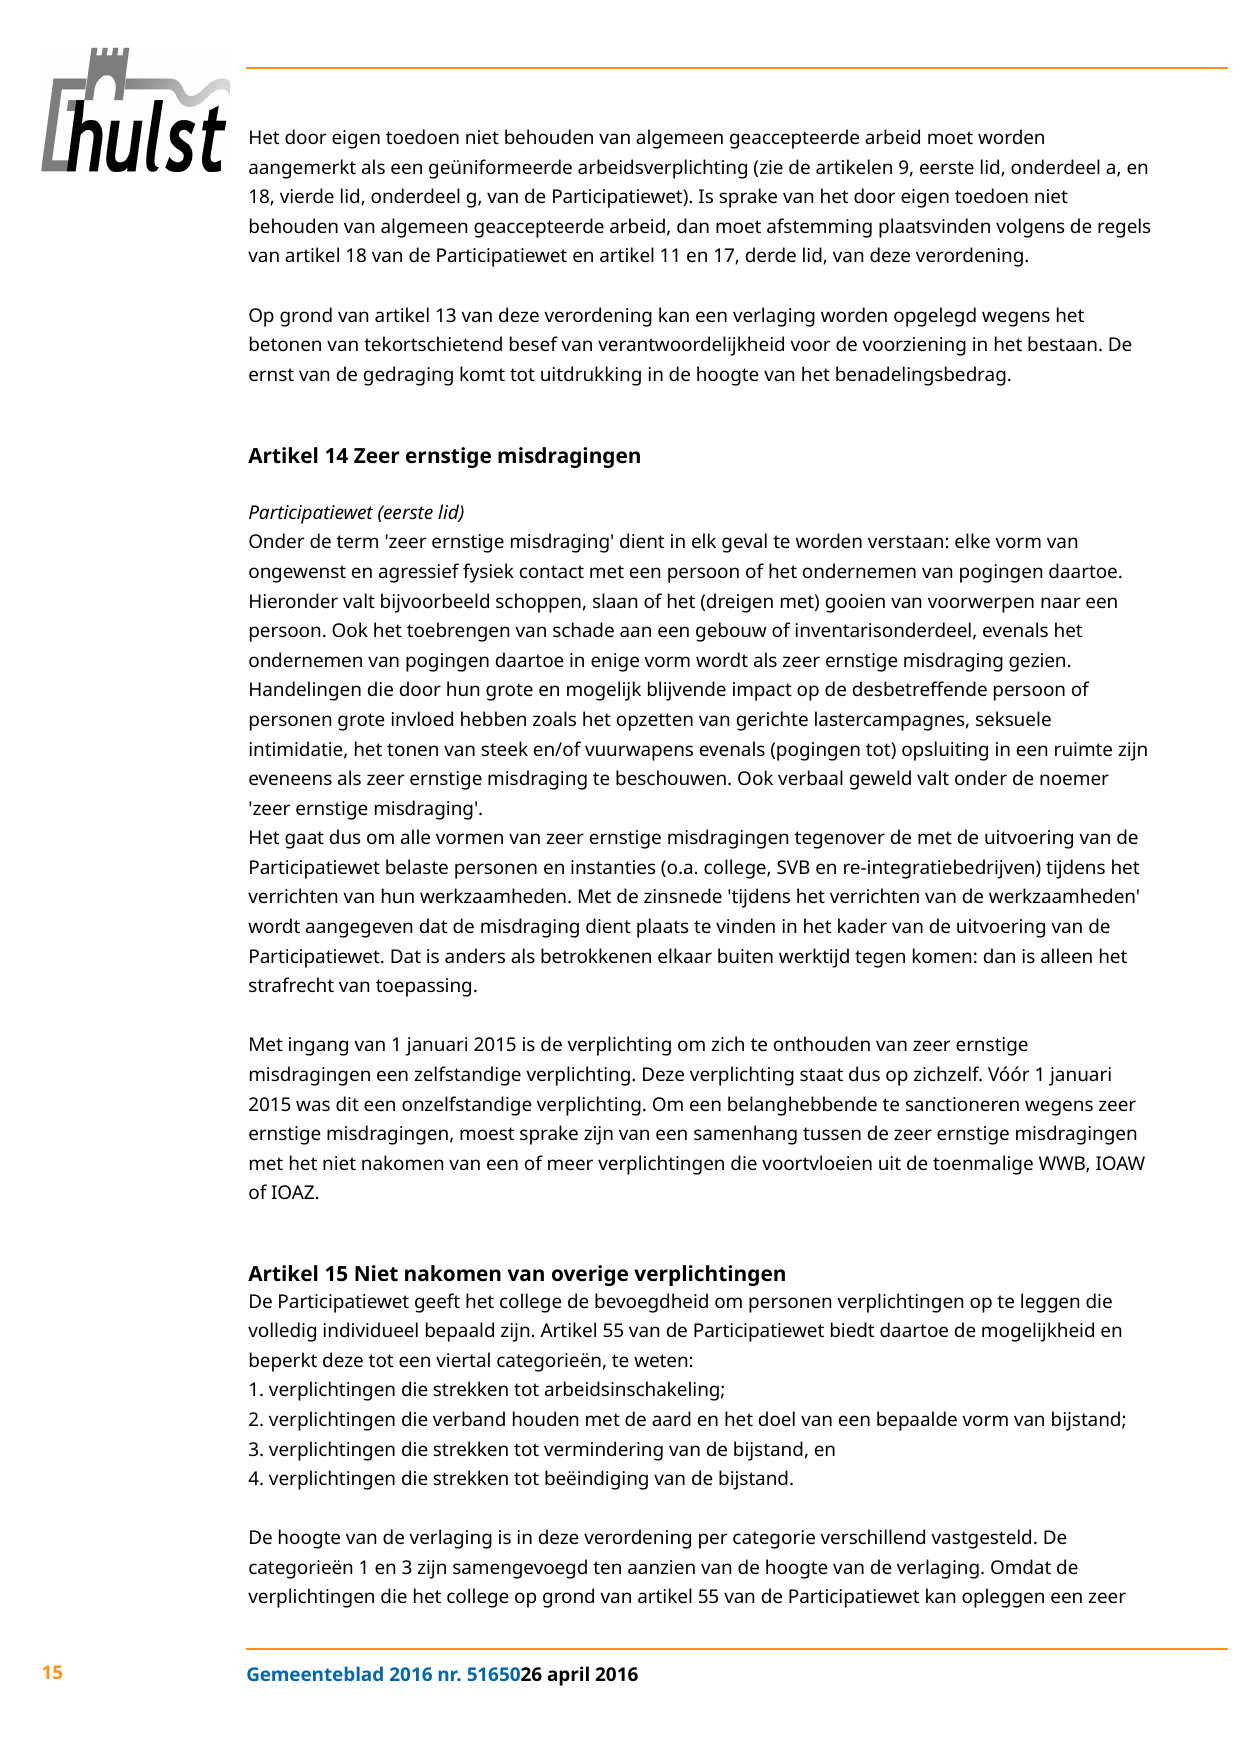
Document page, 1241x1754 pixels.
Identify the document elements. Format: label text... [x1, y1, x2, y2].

text Met ingang van 1 januari 2015 is de verplichting om zich te onthouden van zeer ernstige misdragingen een zelfstandige verplichting. Deze verplichting staat dus op zichzelf. Vóór 1 januari 2015 was dit een onzelfstandige verplichting. Om een belanghebbende te sanctioneren wegens zeer ernstige misdragingen, moest sprake zijn van een samenhang tussen de zeer ernstige misdragingen met het niet nakomen van een of meer verplichtingen die voortvloeien uit de toenmalige WWB, IOAW of IOAZ. [248, 1032, 1152, 1205]
text Participatiewet (eerste lid) [248, 499, 1152, 525]
text 2. verplichtingen die verband houden met de aard en het doel van een bepaalde vorm van bijstand; [248, 1406, 1152, 1432]
text Artikel 15 Niet nakomen van overige verplichtingen [248, 1259, 1152, 1288]
text Het door eigen toedoen niet behouden van algemeen geaccepteerde arbeid moet worden aangemerkt als een geüniformeerde arbeidsverplichting (zie de artikelen 9, eerste lid, onderdeel a, en 18, vierde lid, onderdeel g, van de Participatiewet). Is sprake van het door eigen toedoen niet behouden van algemeen geaccepteerde arbeid, dan moet afstemming plaatsvinden volgens de regels van artikel 18 van de Participatiewet en artikel 11 en 17, derde lid, van deze verordening. [248, 124, 1152, 268]
text 1. verplichtingen die strekken tot arbeidsinschakeling; [248, 1377, 1152, 1402]
text Onder de term 'zeer ernstige misdraging' dient in elk geval te worden verstaan: elke vorm van ongewenst en agressief fysiek contact met een persoon of het ondernemen van pogingen daartoe. Hieronder valt bijvoorbeeld schoppen, slaan of het (dreigen met) gooien van voorwerpen naar een persoon. Ook het toebrengen van schade aan een gebouw of inventarisonderdeel, evenals het ondernemen van pogingen daartoe in enige vorm wordt als zeer ernstige misdraging gezien. Handelingen die door hun grote en mogelijk blijvende impact op de desbetreffende persoon of personen grote invloed hebben zoals het opzetten van gerichte lastercampagnes, seksuele intimidatie, het tonen van steek en/of vuurwapens evenals (pogingen tot) opsluiting in een ruimte zijn eveneens als zeer ernstige misdraging te beschouwen. Ook verbaal geweld valt onder de noemer 'zeer ernstige misdraging'. [248, 529, 1152, 821]
text Het gaat dus om alle vormen van zeer ernstige misdragingen tegenover de met de uitvoering van de Participatiewet belaste personen en instanties (o.a. college, SVB en re-integratiebedrijven) tijdens het verrichten van hun werkzaamheden. Met de zinsnede 'tijdens het verrichten van de werkzaamheden' wordt aangegeven dat de misdraging dient plaats te vinden in het kader van de uitvoering van de Participatiewet. Dat is anders als betrokkenen elkaar buiten werktijd tegen komen: dan is alleen het strafrecht van toepassing. [248, 824, 1152, 998]
text De hoogte van de verlaging is in deze verordening per categorie verschillend vastgesteld. De categorieën 1 en 3 zijn samengevoegd ten aanzien van de hoogte van de verlaging. Omdat de verplichtingen die het college op grond van artikel 55 van de Participatiewet kan opleggen een zeer [248, 1524, 1152, 1609]
picture [41, 47, 231, 172]
text 4. verplichtingen die strekken tot beëindiging van de bijstand. [248, 1465, 1152, 1491]
text Op grond van artikel 13 van deze verordening kan een verlaging worden opgelegd wegens het betonen van tekortschietend besef van verantwoordelijkheid voor de voorziening in het bestaan. De ernst van de gedraging komt tot uitdrukking in de hoogte van het benadelingsbedrag. [248, 302, 1152, 387]
text Artikel 14 Zeer ernstige misdragingen [248, 441, 1152, 469]
text De Participatiewet geeft het college de bevoegdheid om personen verplichtingen op te leggen die volledig individueel bepaald zijn. Artikel 55 van de Participatiewet biedt daartoe de mogelijkheid en beperkt deze tot een viertal categorieën, te weten: [248, 1288, 1152, 1373]
text 3. verplichtingen die strekken tot vermindering van de bijstand, en [248, 1436, 1152, 1462]
